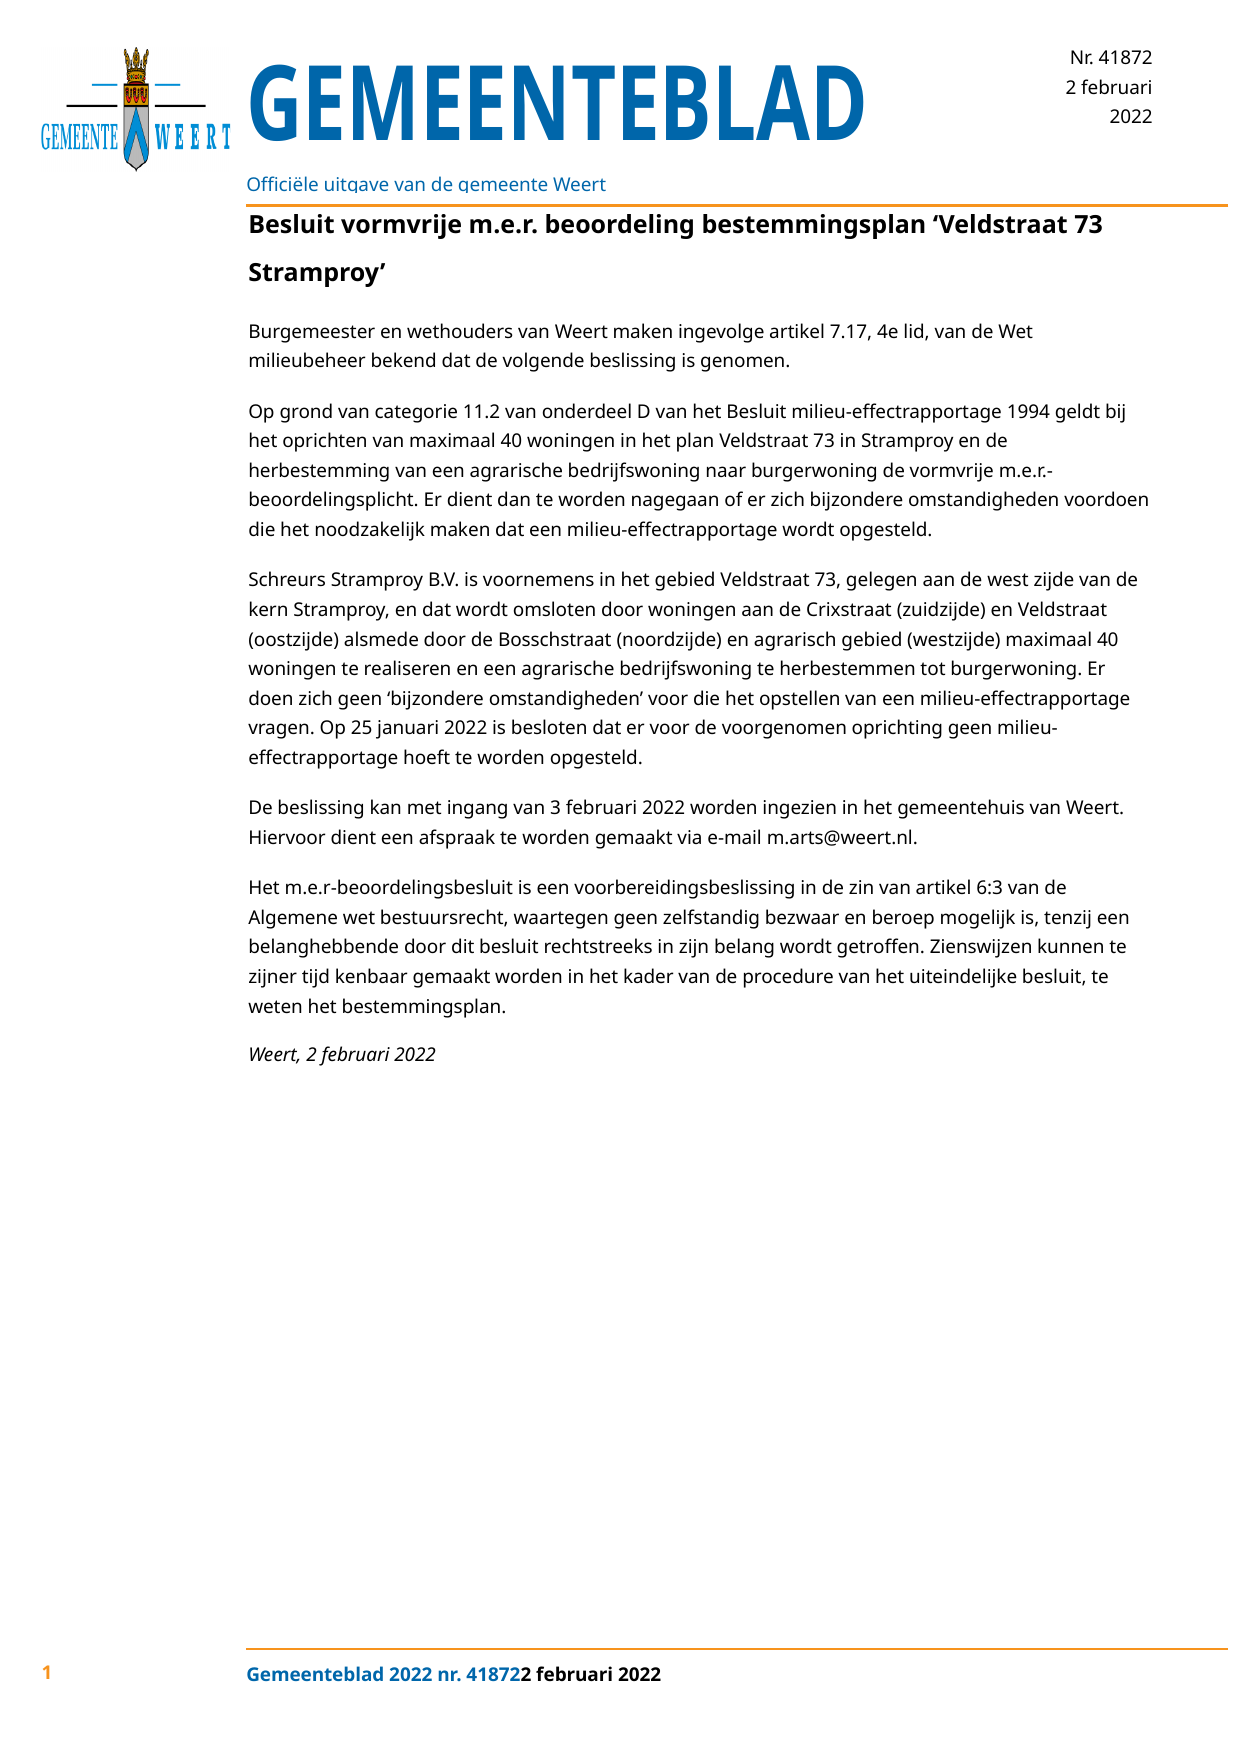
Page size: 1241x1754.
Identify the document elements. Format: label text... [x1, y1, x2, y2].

text Weert, 2 februari 2022 [248, 1041, 1152, 1066]
text Op grond van categorie 11.2 van onderdeel D van het Besluit milieu-effectrapportage 1994 geldt bij het oprichten van maximaal 40 woningen in het plan Veldstraat 73 in Stramproy en de herbestemming van een agrarische bedrijfswoning naar burgerwoning de vormvrije m.e.r.-beoordelingsplicht. Er dient dan te worden nagegaan of er zich bijzondere omstandigheden voordoen die het noodzakelijk maken dat een milieu-effectrapportage wordt opgesteld. [248, 398, 1152, 542]
text Het m.e.r-beoordelingsbesluit is een voorbereidingsbeslissing in de zin van artikel 6:3 van de Algemene wet bestuursrecht, waartegen geen zelfstandig bezwaar en beroep mogelijk is, tenzij een belanghebbende door dit besluit rechtstreeks in zijn belang wordt getroffen. Zienswijzen kunnen te zijner tijd kenbaar gemaakt worden in het kader van de procedure van het uiteindelijke besluit, te weten het bestemmingsplan. [248, 874, 1152, 1019]
text Besluit vormvrije m.e.r. beoordeling bestemmingsplan ‘Veldstraat 73 Stramproy’ [248, 207, 1152, 288]
text Burgemeester en wethouders van Weert maken ingevolge artikel 7.17, 4e lid, van de Wet milieubeheer bekend dat de volgende beslissing is genomen. [248, 318, 1152, 373]
picture [41, 47, 231, 172]
text Schreurs Stramproy B.V. is voornemens in het gebied Veldstraat 73, gelegen aan de west zijde van de kern Stramproy, en dat wordt omsloten door woningen aan de Crixstraat (zuidzijde) en Veldstraat (oostzijde) alsmede door de Bosschstraat (noordzijde) en agrarisch gebied (westzijde) maximaal 40 woningen te realiseren en een agrarische bedrijfswoning te herbestemmen tot burgerwoning. Er doen zich geen ‘bijzondere omstandigheden’ voor die het opstellen van een milieu-effectrapportage vragen. Op 25 januari 2022 is besloten dat er voor de voorgenomen oprichting geen milieu-effectrapportage hoeft te worden opgesteld. [248, 567, 1152, 770]
text De beslissing kan met ingang van 3 februari 2022 worden ingezien in het gemeentehuis van Weert. Hiervoor dient een afspraak te worden gemaakt via e-mail m.arts@weert.nl. [248, 794, 1152, 850]
